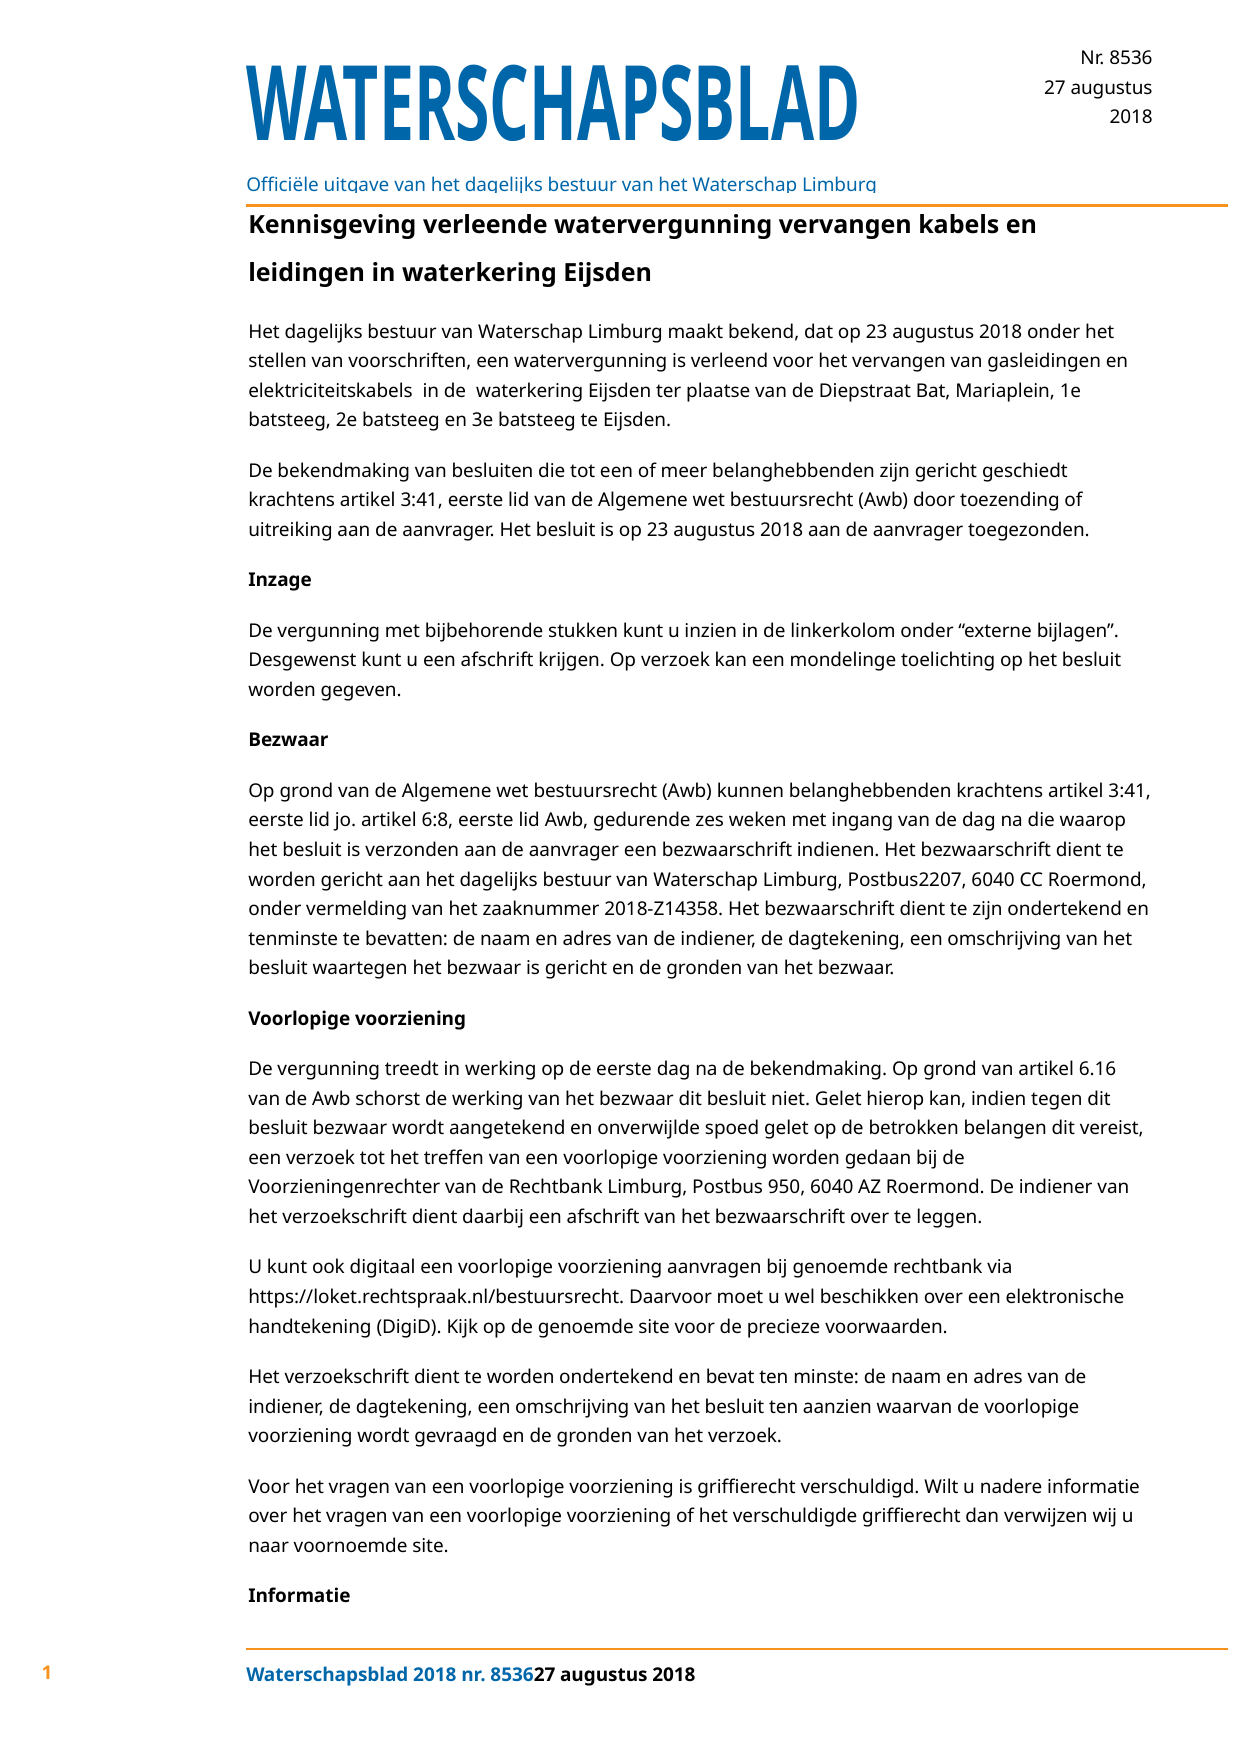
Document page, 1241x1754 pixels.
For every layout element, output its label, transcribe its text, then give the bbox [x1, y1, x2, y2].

text Het dagelijks bestuur van Waterschap Limburg maakt bekend, dat op 23 augustus 2018 onder het stellen van voorschriften, een watervergunning is verleend voor het vervangen van gasleidingen en elektriciteitskabels in de waterkering Eijsden ter plaatse van de Diepstraat Bat, Mariaplein, 1e batsteeg, 2e batsteeg en 3e batsteeg te Eijsden. [248, 318, 1152, 432]
text De vergunning met bijbehorende stukken kunt u inzien in de linkerkolom onder “externe bijlagen”. Desgewenst kunt u een afschrift krijgen. Op verzoek kan een mondelinge toelichting op het besluit worden gegeven. [248, 617, 1152, 702]
text Bezwaar [248, 727, 1152, 752]
text De vergunning treedt in werking op de eerste dag na de bekendmaking. Op grond van artikel 6.16 van de Awb schorst de werking van het bezwaar dit besluit niet. Gelet hierop kan, indien tegen dit besluit bezwaar wordt aangetekend en onverwijlde spoed gelet op de betrokken belangen dit vereist, een verzoek tot het treffen van een voorlopige voorziening worden gedaan bij de Voorzieningenrechter van de Rechtbank Limburg, Postbus 950, 6040 AZ Roermond. De indiener van het verzoekschrift dient daarbij een afschrift van het bezwaarschrift over te leggen. [248, 1055, 1152, 1229]
text Informatie [248, 1582, 1152, 1608]
text Inzage [248, 567, 1152, 592]
text Voor het vragen van een voorlopige voorziening is griffierecht verschuldigd. Wilt u nadere informatie over het vragen van een voorlopige voorziening of het verschuldigde griffierecht dan verwijzen wij u naar voornoemde site. [248, 1473, 1152, 1558]
text Kennisgeving verleende watervergunning vervangen kabels en leidingen in waterkering Eijsden [248, 207, 1152, 288]
text U kunt ook digitaal een voorlopige voorziening aanvragen bij genoemde rechtbank via https://loket.rechtspraak.nl/bestuursrecht. Daarvoor moet u wel beschikken over een elektronische handtekening (DigiD). Kijk op de genoemde site voor de precieze voorwaarden. [248, 1254, 1152, 1339]
text Het verzoekschrift dient te worden ondertekend en bevat ten minste: de naam en adres van de indiener, de dagtekening, een omschrijving van het besluit ten aanzien waarvan de voorlopige voorziening wordt gevraagd en de gronden van het verzoek. [248, 1363, 1152, 1448]
text Voorlopige voorziening [248, 1005, 1152, 1031]
text Op grond van de Algemene wet bestuursrecht (Awb) kunnen belanghebbenden krachtens artikel 3:41, eerste lid jo. artikel 6:8, eerste lid Awb, gedurende zes weken met ingang van de dag na die waarop het besluit is verzonden aan de aanvrager een bezwaarschrift indienen. Het bezwaarschrift dient te worden gericht aan het dagelijks bestuur van Waterschap Limburg, Postbus2207, 6040 CC Roermond, onder vermelding van het zaaknummer 2018-Z14358. Het bezwaarschrift dient te zijn ondertekend en tenminste te bevatten: de naam en adres van de indiener, de dagtekening, een omschrijving van het besluit waartegen het bezwaar is gericht en de gronden van het bezwaar. [248, 777, 1152, 980]
picture [41, 47, 231, 172]
text De bekendmaking van besluiten die tot een of meer belanghebbenden zijn gericht geschiedt krachtens artikel 3:41, eerste lid van de Algemene wet bestuursrecht (Awb) door toezending of uitreiking aan de aanvrager. Het besluit is op 23 augustus 2018 aan de aanvrager toegezonden. [248, 457, 1152, 542]
